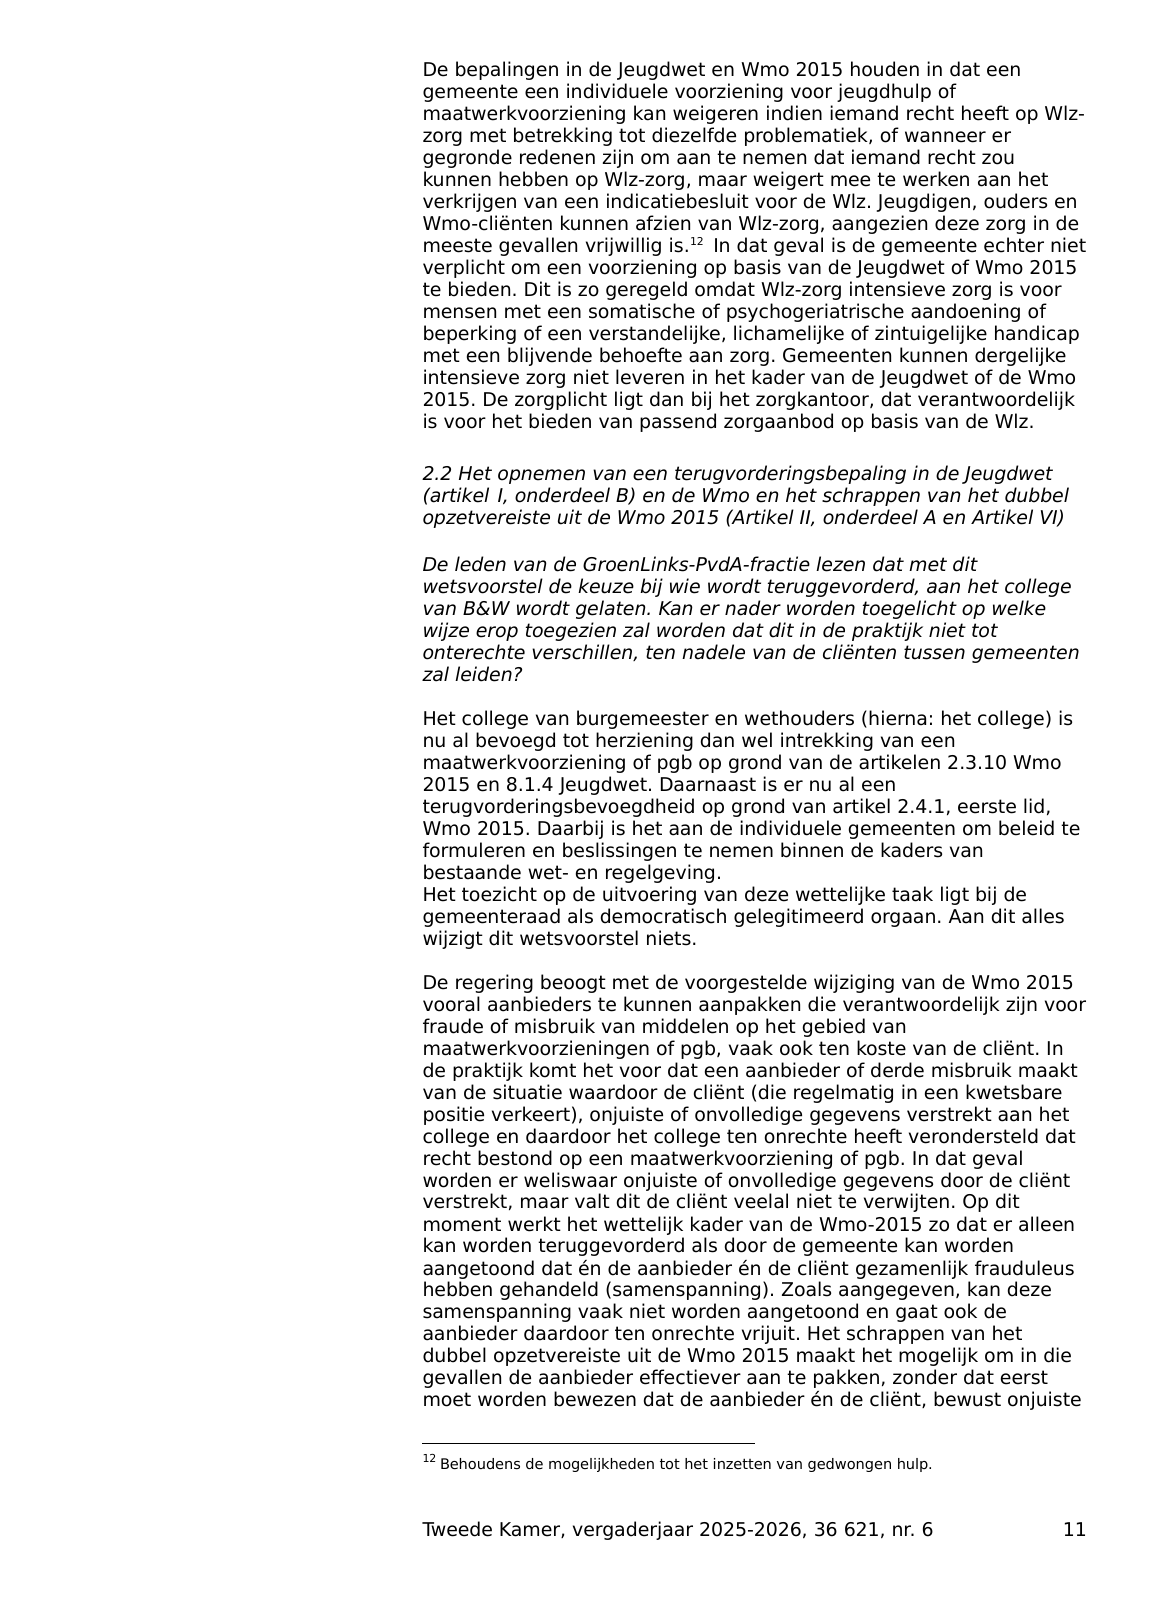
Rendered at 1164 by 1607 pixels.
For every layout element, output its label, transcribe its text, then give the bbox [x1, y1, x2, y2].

text De regering beoogt met de voorgestelde wijziging van de Wmo 2015 vooral aanbieders te kunnen aanpakken die verantwoordelijk zijn voor fraude of misbruik van middelen op het gebied van maatwerkvoorzieningen of pgb, vaak ook ten koste van de cliënt. In de praktijk komt het voor dat een aanbieder of derde misbruik maakt van de situatie waardoor de cliënt (die regelmatig in een kwetsbare positie verkeert), onjuiste of onvolledige gegevens verstrekt aan het college en daardoor het college ten onrechte heeft verondersteld dat recht bestond op een maatwerkvoorziening of pgb. In dat geval worden er weliswaar onjuiste of onvolledige gegevens door de cliënt verstrekt, maar valt dit de cliënt veelal niet te verwijten. Op dit moment werkt het wettelijk kader van de Wmo-2015 zo dat er alleen kan worden teruggevorderd als door de gemeente kan worden aangetoond dat én de aanbieder én de cliënt gezamenlijk frauduleus hebben gehandeld (samenspanning). Zoals aangegeven, kan deze samenspanning vaak niet worden aangetoond en gaat ook de aanbieder daardoor ten onrechte vrijuit. Het schrappen van het dubbel opzetvereiste uit de Wmo 2015 maakt het mogelijk om in die gevallen de aanbieder effectiever aan te pakken, zonder dat eerst moet worden bewezen dat de aanbieder én de cliënt, bewust onjuiste [422, 972, 1087, 1411]
text De leden van de GroenLinks-PvdA-fractie lezen dat met dit wetsvoorstel de keuze bij wie wordt teruggevorderd, aan het college van B&W wordt gelaten. Kan er nader worden toegelicht op welke wijze erop toegezien zal worden dat dit in de praktijk niet tot onterechte verschillen, ten nadele van de cliënten tussen gemeenten zal leiden? [422, 554, 1087, 686]
text De bepalingen in de Jeugdwet en Wmo 2015 houden in dat een gemeente een individuele voorziening voor jeugdhulp of maatwerkvoorziening kan weigeren indien iemand recht heeft op Wlz-zorg met betrekking tot diezelfde problematiek, of wanneer er gegronde redenen zijn om aan te nemen dat iemand recht zou kunnen hebben op Wlz-zorg, maar weigert mee te werken aan het verkrijgen van een indicatiebesluit voor de Wlz. Jeugdigen, ouders en Wmo-cliënten kunnen afzien van Wlz-zorg, aangezien deze zorg in de meeste gevallen vrijwillig is. In dat geval is de gemeente echter niet verplicht om een voorziening op basis van de Jeugdwet of Wmo 2015 te bieden. Dit is zo geregeld omdat Wlz-zorg intensieve zorg is voor mensen met een somatische of psychogeriatrische aandoening of beperking of een verstandelijke, lichamelijke of zintuigelijke handicap met een blijvende behoefte aan zorg. Gemeenten kunnen dergelijke intensieve zorg niet leveren in het kader van de Jeugdwet of de Wmo 2015. De zorgplicht ligt dan bij het zorgkantoor, dat verantwoordelijk is voor het bieden van passend zorgaanbod op basis van de Wlz. [422, 59, 1087, 433]
subtitle 2.2 Het opnemen van een terugvorderingsbepaling in de Jeugdwet (artikel I, onderdeel B) en de Wmo en het schrappen van het dubbel opzetvereiste uit de Wmo 2015 (Artikel II, onderdeel A en Artikel VI) [422, 463, 1087, 529]
text Het toezicht op de uitvoering van deze wettelijke taak ligt bij de gemeenteraad als democratisch gelegitimeerd orgaan. Aan dit alles wijzigt dit wetsvoorstel niets. [422, 883, 1087, 949]
text Behoudens de mogelijkheden tot het inzetten van gedwongen hulp. [422, 1452, 1087, 1474]
text Het college van burgemeester en wethouders (hierna: het college) is nu al bevoegd tot herziening dan wel intrekking van een maatwerkvoorziening of pgb op grond van de artikelen 2.3.10 Wmo 2015 en 8.1.4 Jeugdwet. Daarnaast is er nu al een terugvorderingsbevoegdheid op grond van artikel 2.4.1, eerste lid, Wmo 2015. Daarbij is het aan de individuele gemeenten om beleid te formuleren en beslissingen te nemen binnen de kaders van bestaande wet- en regelgeving. [422, 708, 1087, 883]
